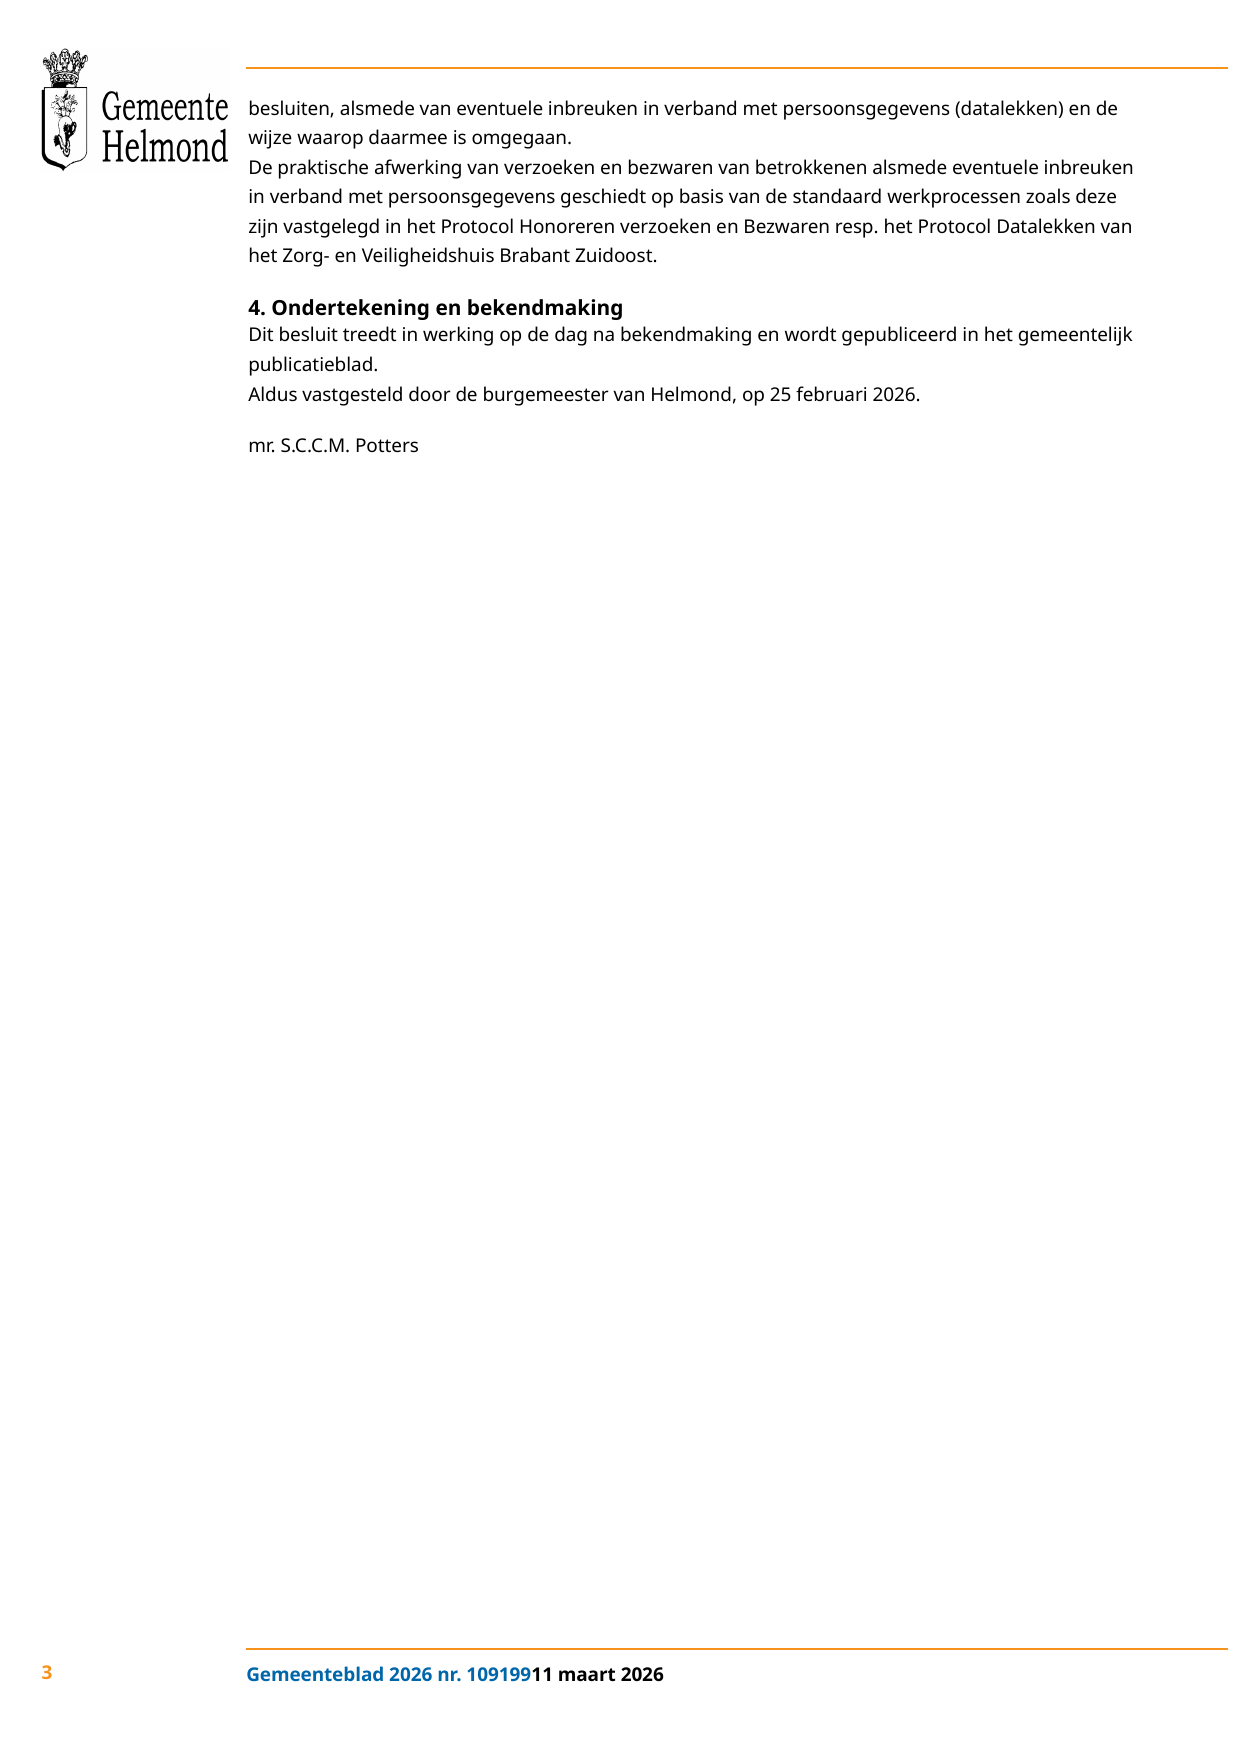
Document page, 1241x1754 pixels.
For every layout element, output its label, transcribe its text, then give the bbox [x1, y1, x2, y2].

text 4. Ondertekening en bekendmaking [248, 293, 1152, 322]
text Dit besluit treedt in werking op de dag na bekendmaking en wordt gepubliceerd in het gemeentelijk publicatieblad. [248, 322, 1152, 377]
text Aldus vastgesteld door de burgemeester van Helmond, op 25 februari 2026. [248, 381, 1152, 406]
text De praktische afwerking van verzoeken en bezwaren van betrokkenen alsmede eventuele inbreuken in verband met persoonsgegevens geschiedt op basis van de standaard werkprocessen zoals deze zijn vastgelegd in het Protocol Honoreren verzoeken en Bezwaren resp. het Protocol Datalekken van het Zorg- en Veiligheidshuis Brabant Zuidoost. [248, 154, 1152, 268]
text besluiten, alsmede van eventuele inbreuken in verband met persoonsgegevens (datalekken) en de wijze waarop daarmee is omgegaan. [248, 95, 1152, 150]
text mr. S.C.C.M. Potters [248, 432, 1152, 458]
picture [41, 47, 231, 172]
